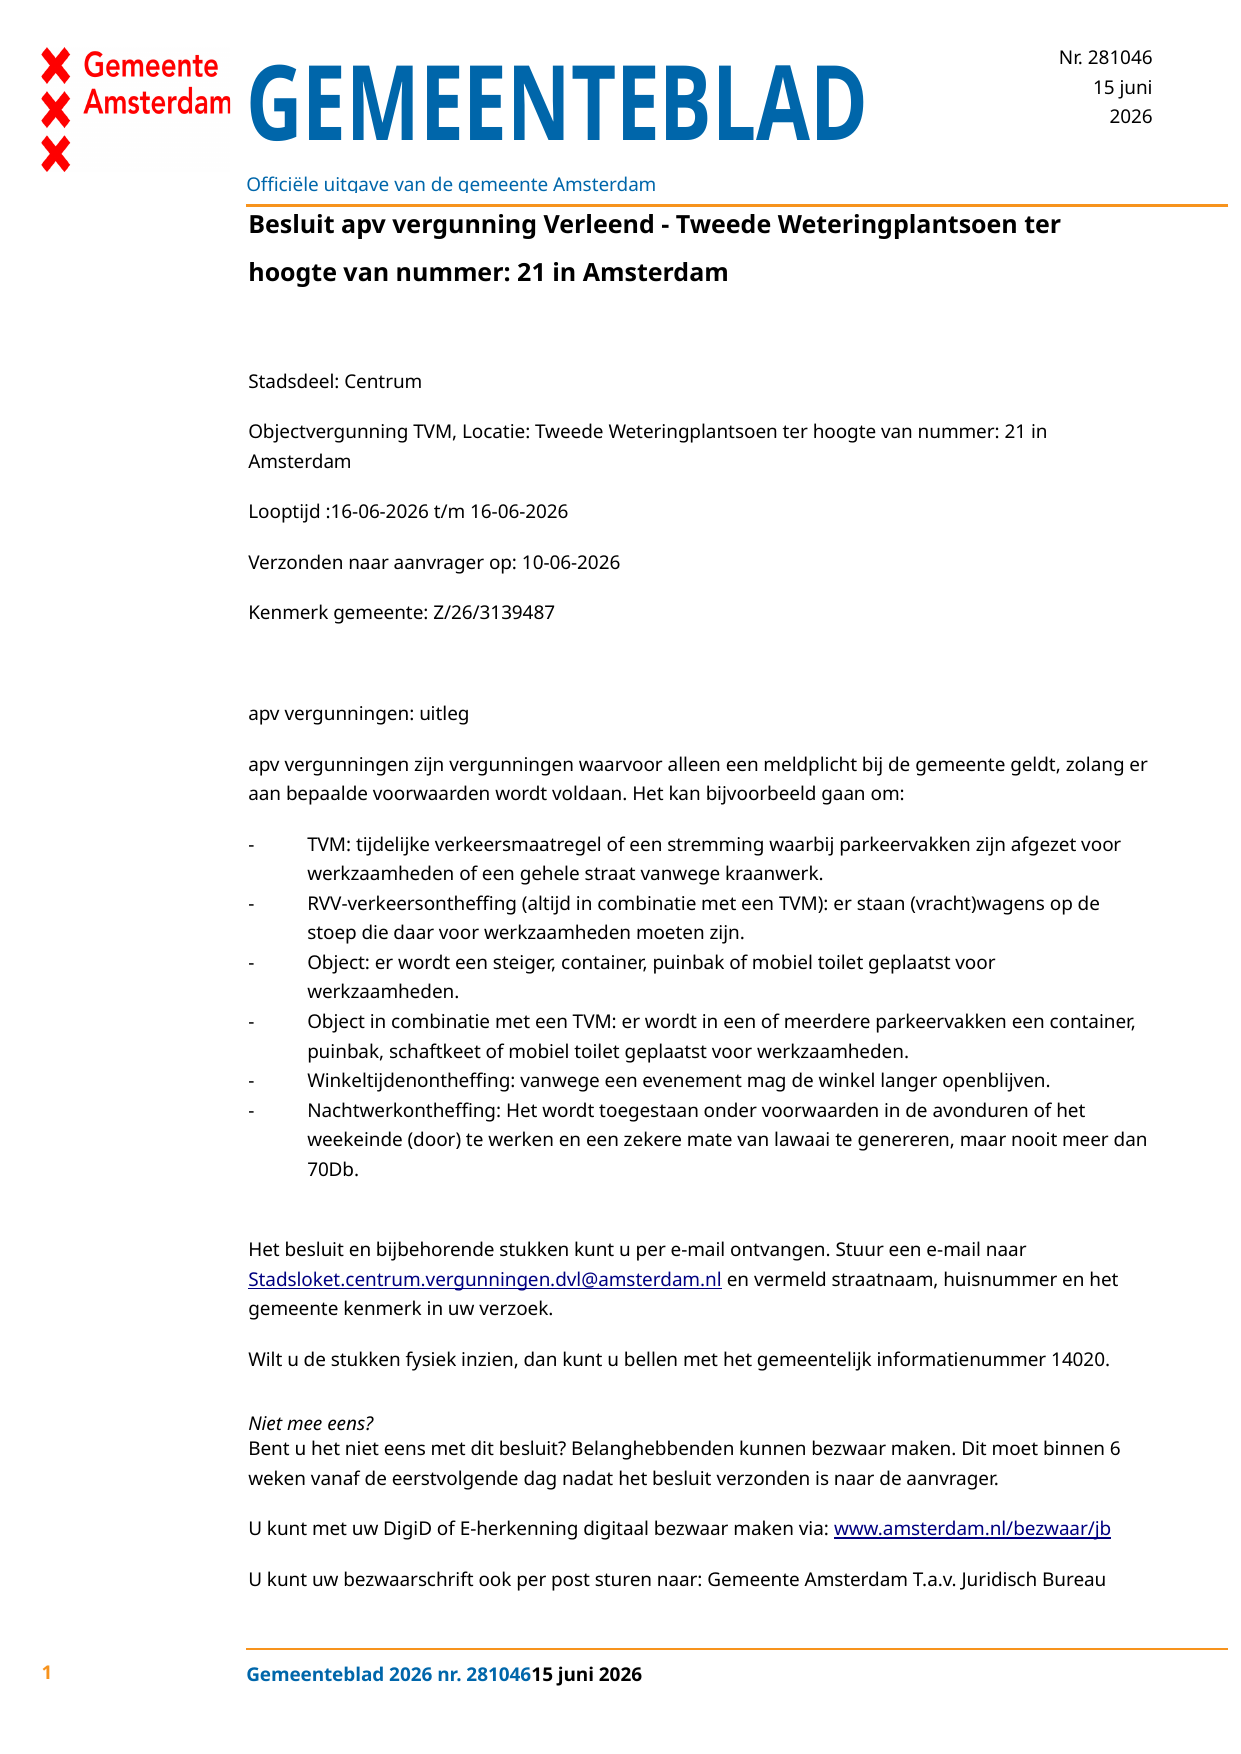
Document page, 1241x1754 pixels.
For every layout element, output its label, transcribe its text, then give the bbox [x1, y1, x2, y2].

text Besluit apv vergunning Verleend - Tweede Weteringplantsoen ter hoogte van nummer: 21 in Amsterdam [248, 207, 1152, 288]
text Verzonden naar aanvrager op: 10-06-2026 [248, 549, 1152, 575]
text Kenmerk gemeente: Z/26/3139487 [248, 599, 1152, 625]
text Niet mee eens? [248, 1410, 1152, 1436]
text Wilt u de stukken fysiek inzien, dan kunt u bellen met het gemeentelijk informatienummer 14020. [248, 1346, 1152, 1372]
text U kunt met uw DigiD of E-herkenning digitaal bezwaar maken via: www.amsterdam.nl/bezwaar/jb [248, 1516, 1152, 1541]
text apv vergunningen: uitleg [248, 700, 1152, 726]
text Looptijd :16-06-2026 t/m 16-06-2026 [248, 499, 1152, 524]
text Het besluit en bijbehorende stukken kunt u per e-mail ontvangen. Stuur een e-mail naar Stadsloket.centrum.vergunningen.dvl@amsterdam.nl en vermeld straatnaam, huisnummer en het gemeente kenmerk in uw verzoek. [248, 1236, 1152, 1321]
list TVM: tijdelijke verkeersmaatregel of een stremming waarbij parkeervakken zijn afgezet voor werkzaamheden of een gehele straat vanwege kraanwerk. [248, 831, 1152, 886]
text U kunt uw bezwaarschrift ook per post sturen naar: Gemeente Amsterdam T.a.v. Juridisch Bureau [248, 1566, 1152, 1592]
text Objectvergunning TVM, Locatie: Tweede Weteringplantsoen ter hoogte van nummer: 21 in Amsterdam [248, 419, 1152, 474]
list Object in combinatie met een TVM: er wordt in een of meerdere parkeervakken een container, puinbak, schaftkeet of mobiel toilet geplaatst voor werkzaamheden. [248, 1008, 1152, 1064]
picture [41, 47, 231, 172]
list RVV-verkeersontheffing (altijd in combinatie met een TVM): er staan (vracht)wagens op de stoep die daar voor werkzaamheden moeten zijn. [248, 890, 1152, 945]
list Nachtwerkontheffing: Het wordt toegestaan onder voorwaarden in de avonduren of het weekeinde (door) te werken en een zekere mate van lawaai te genereren, maar nooit meer dan 70Db. [248, 1097, 1152, 1182]
text apv vergunningen zijn vergunningen waarvoor alleen een meldplicht bij de gemeente geldt, zolang er aan bepaalde voorwaarden wordt voldaan. Het kan bijvoorbeeld gaan om: [248, 751, 1152, 806]
text Stadsdeel: Centrum [248, 368, 1152, 394]
list Object: er wordt een steiger, container, puinbak of mobiel toilet geplaatst voor werkzaamheden. [248, 949, 1152, 1004]
text Bent u het niet eens met dit besluit? Belanghebbenden kunnen bezwaar maken. Dit moet binnen 6 weken vanaf de eerstvolgende dag nadat het besluit verzonden is naar de aanvrager. [248, 1436, 1152, 1491]
list Winkeltijdenontheffing: vanwege een evenement mag de winkel langer openblijven. [248, 1067, 1152, 1093]
